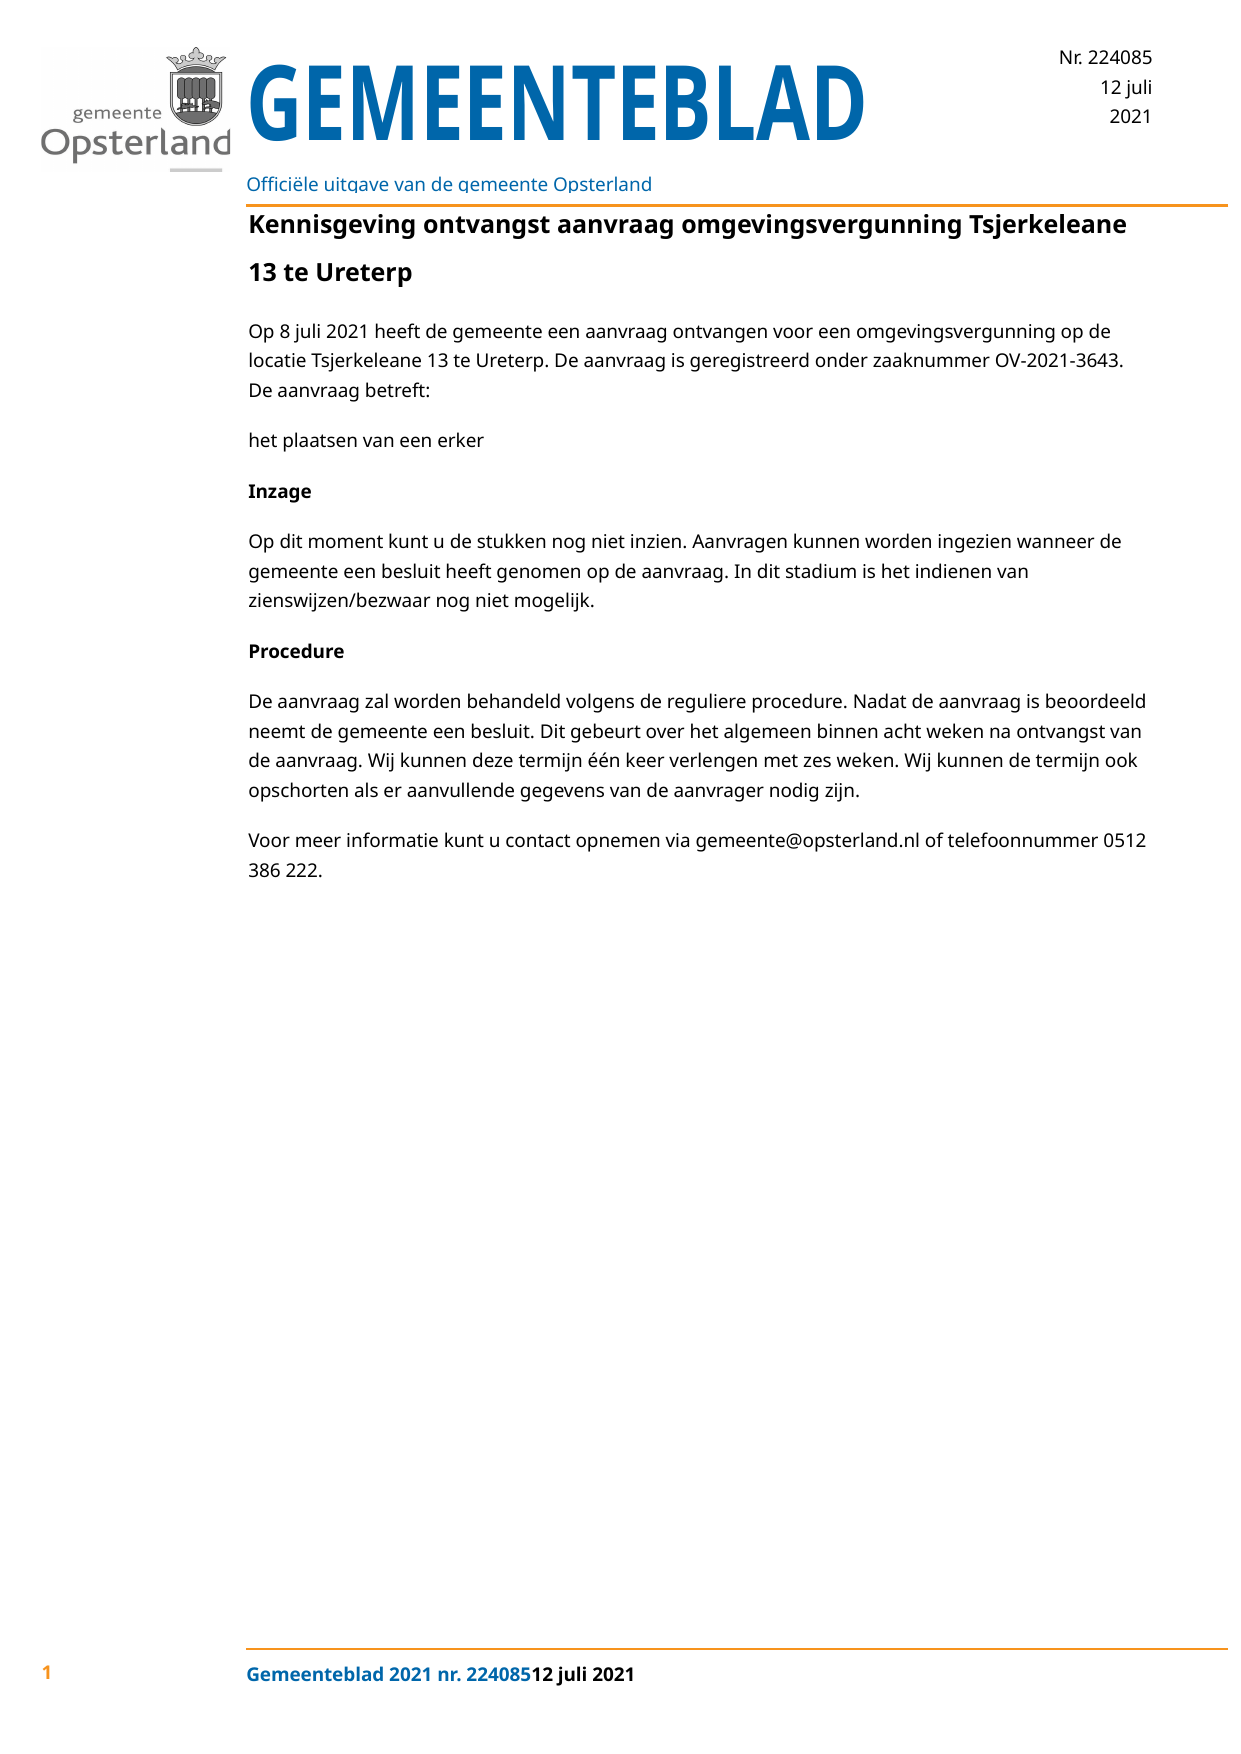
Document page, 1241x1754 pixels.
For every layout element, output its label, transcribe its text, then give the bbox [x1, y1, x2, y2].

text het plaatsen van een erker [248, 427, 1152, 453]
text Kennisgeving ontvangst aanvraag omgevingsvergunning Tsjerkeleane 13 te Ureterp [248, 207, 1152, 288]
text Voor meer informatie kunt u contact opnemen via gemeente@opsterland.nl of telefoonnummer 0512 386 222. [248, 827, 1152, 883]
text Op 8 juli 2021 heeft de gemeente een aanvraag ontvangen voor een omgevingsvergunning op de locatie Tsjerkeleane 13 te Ureterp. De aanvraag is geregistreerd onder zaaknummer OV-2021-3643. De aanvraag betreft: [248, 318, 1152, 403]
text Procedure [248, 638, 1152, 664]
text Op dit moment kunt u de stukken nog niet inzien. Aanvragen kunnen worden ingezien wanneer de gemeente een besluit heeft genomen op de aanvraag. In dit stadium is het indienen van zienswijzen/bezwaar nog niet mogelijk. [248, 528, 1152, 613]
text Inzage [248, 478, 1152, 504]
text De aanvraag zal worden behandeld volgens de reguliere procedure. Nadat de aanvraag is beoordeeld neemt de gemeente een besluit. Dit gebeurt over het algemeen binnen acht weken na ontvangst van de aanvraag. Wij kunnen deze termijn één keer verlengen met zes weken. Wij kunnen de termijn ook opschorten als er aanvullende gegevens van de aanvrager nodig zijn. [248, 688, 1152, 803]
picture [41, 47, 231, 172]
